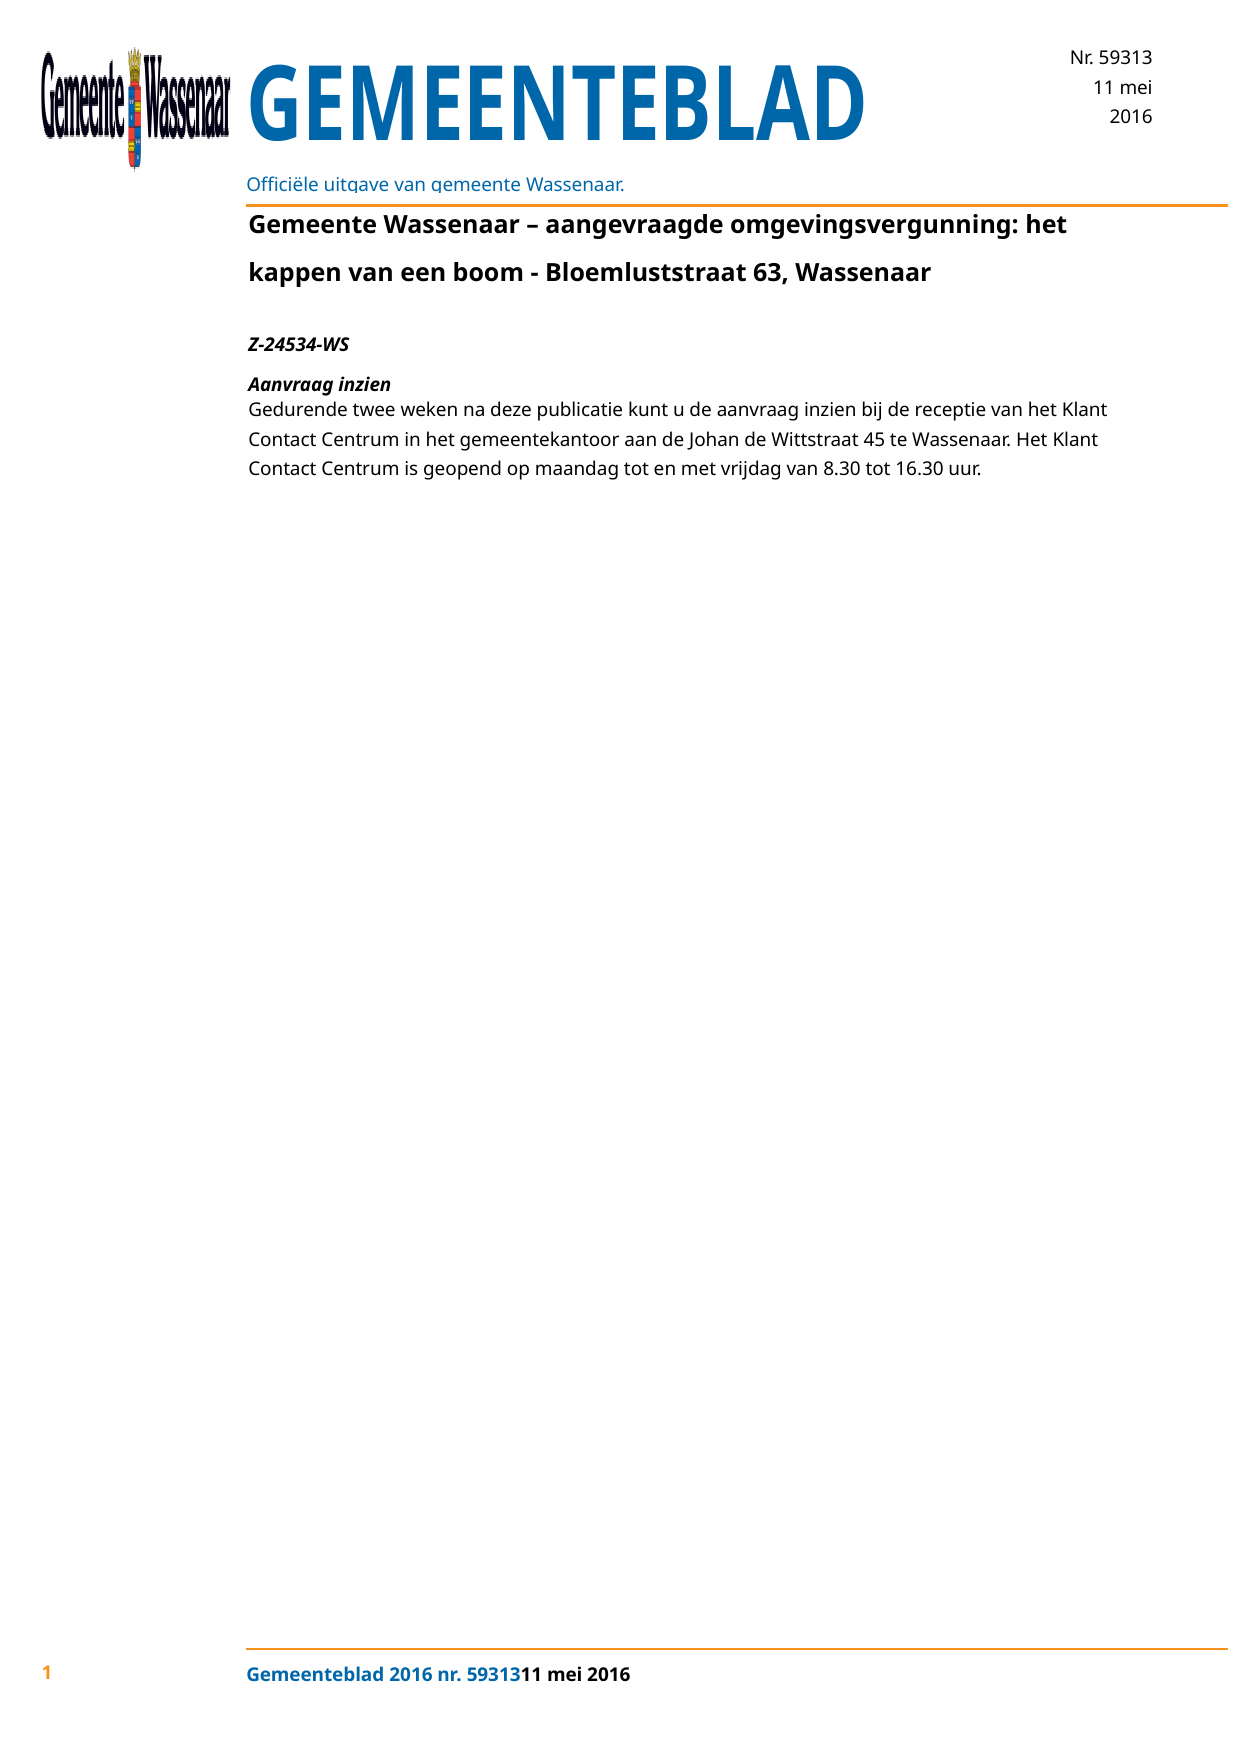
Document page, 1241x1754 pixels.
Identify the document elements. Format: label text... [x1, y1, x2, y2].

picture [41, 47, 231, 172]
text Aanvraag inzien [248, 371, 1152, 396]
text Gemeente Wassenaar – aangevraagde omgevingsvergunning: het kappen van een boom - Bloemluststraat 63, Wassenaar [248, 207, 1152, 288]
text Gedurende twee weken na deze publicatie kunt u de aanvraag inzien bij de receptie van het Klant Contact Centrum in het gemeentekantoor aan de Johan de Wittstraat 45 te Wassenaar. Het Klant Contact Centrum is geopend op maandag tot en met vrijdag van 8.30 tot 16.30 uur. [248, 396, 1152, 481]
text Z-24534-WS [248, 331, 1152, 357]
